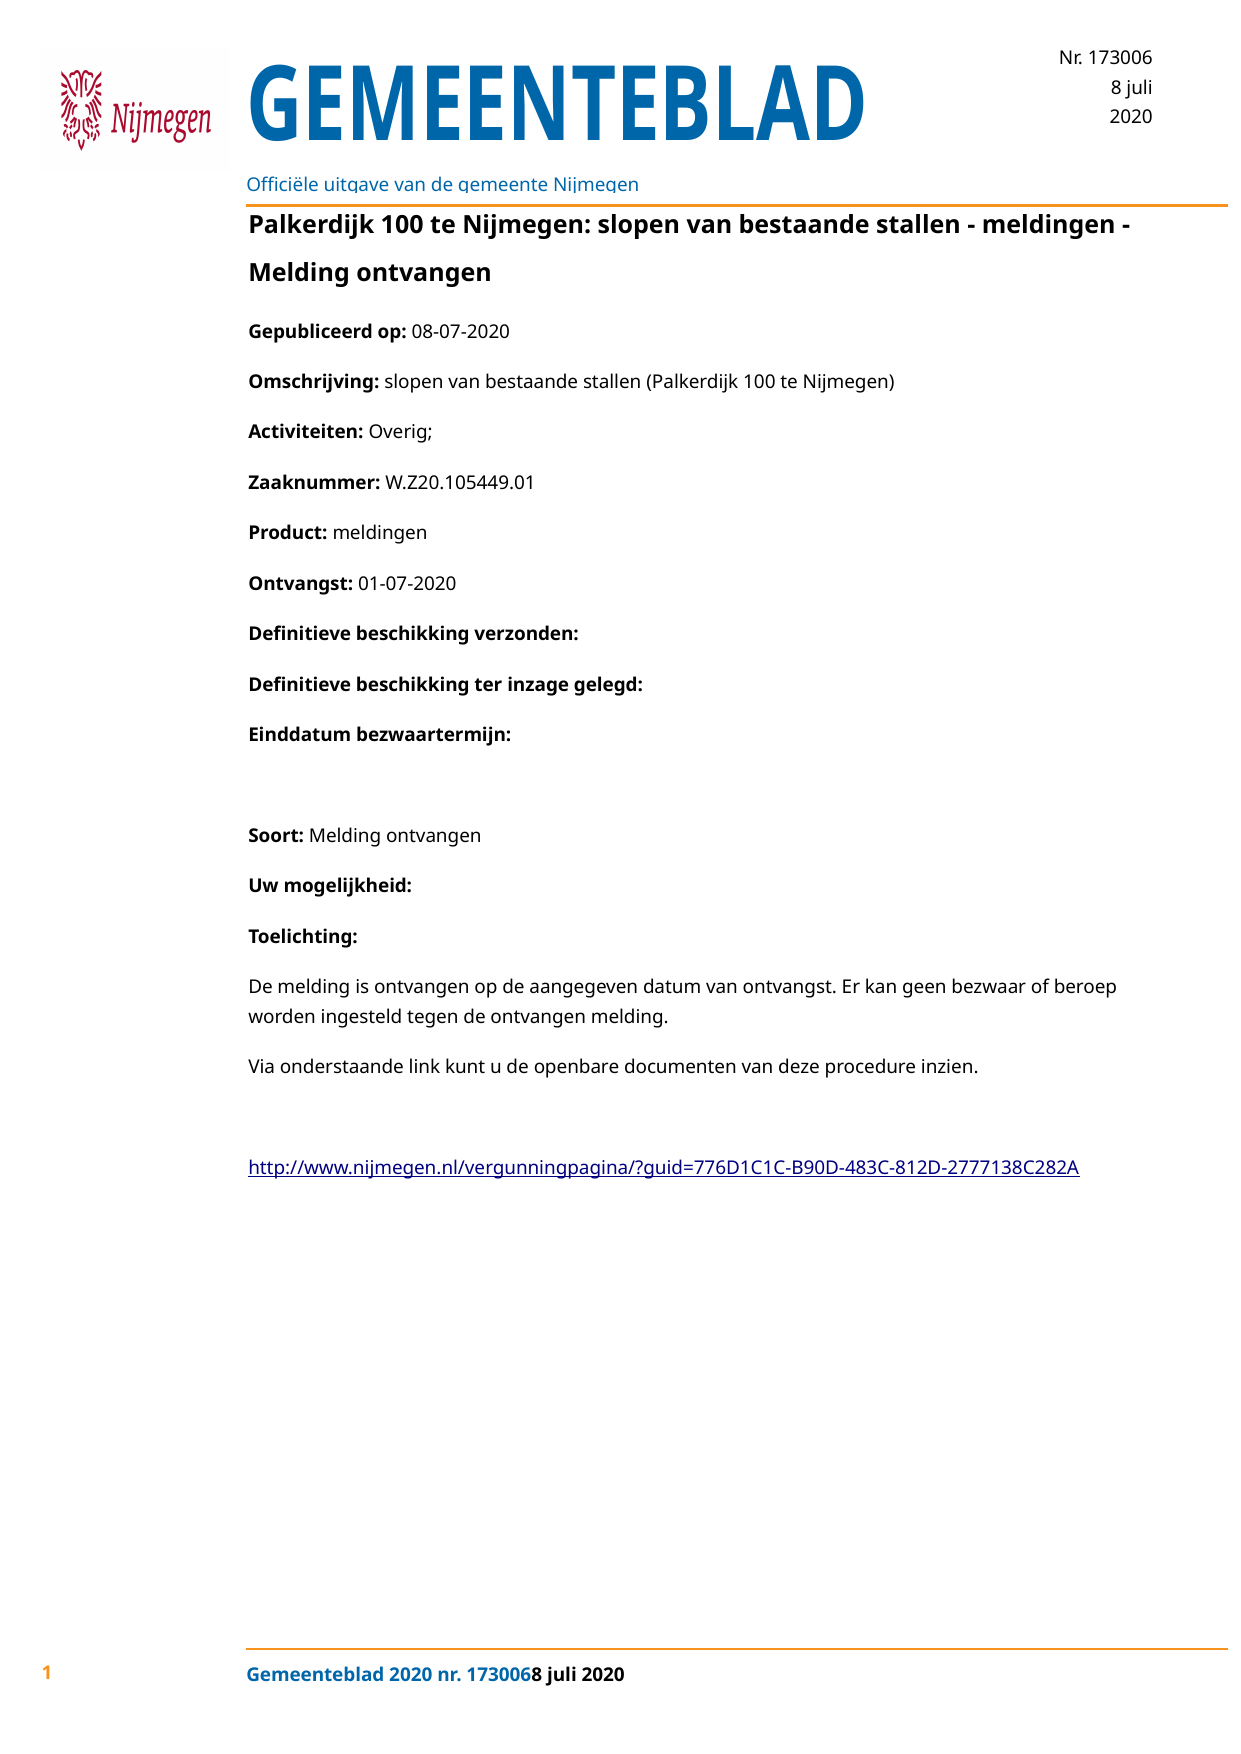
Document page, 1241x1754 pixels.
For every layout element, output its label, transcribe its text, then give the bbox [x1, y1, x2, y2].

text Via onderstaande link kunt u de openbare documenten van deze procedure inzien. [248, 1053, 1152, 1079]
text Activiteiten: Overig; [248, 419, 1152, 444]
text Palkerdijk 100 te Nijmegen: slopen van bestaande stallen - meldingen - Melding ontvangen [248, 207, 1152, 288]
text Toelichting: [248, 923, 1152, 949]
text De melding is ontvangen op de aangegeven datum van ontvangst. Er kan geen bezwaar of beroep worden ingesteld tegen de ontvangen melding. [248, 973, 1152, 1029]
text Soort: Melding ontvangen [248, 822, 1152, 848]
text Definitieve beschikking verzonden: [248, 620, 1152, 646]
text Ontvangst: 01-07-2020 [248, 570, 1152, 596]
text Omschrijving: slopen van bestaande stallen (Palkerdijk 100 te Nijmegen) [248, 368, 1152, 394]
text http://www.nijmegen.nl/vergunningpagina/?guid=776D1C1C-B90D-483C-812D-2777138C282A [248, 1154, 1152, 1180]
text Definitieve beschikking ter inzage gelegd: [248, 671, 1152, 697]
text Zaaknummer: W.Z20.105449.01 [248, 469, 1152, 495]
text Product: meldingen [248, 519, 1152, 545]
picture [41, 47, 231, 172]
text Uw mogelijkheid: [248, 872, 1152, 898]
text Gepubliceerd op: 08-07-2020 [248, 318, 1152, 344]
text Einddatum bezwaartermijn: [248, 721, 1152, 747]
